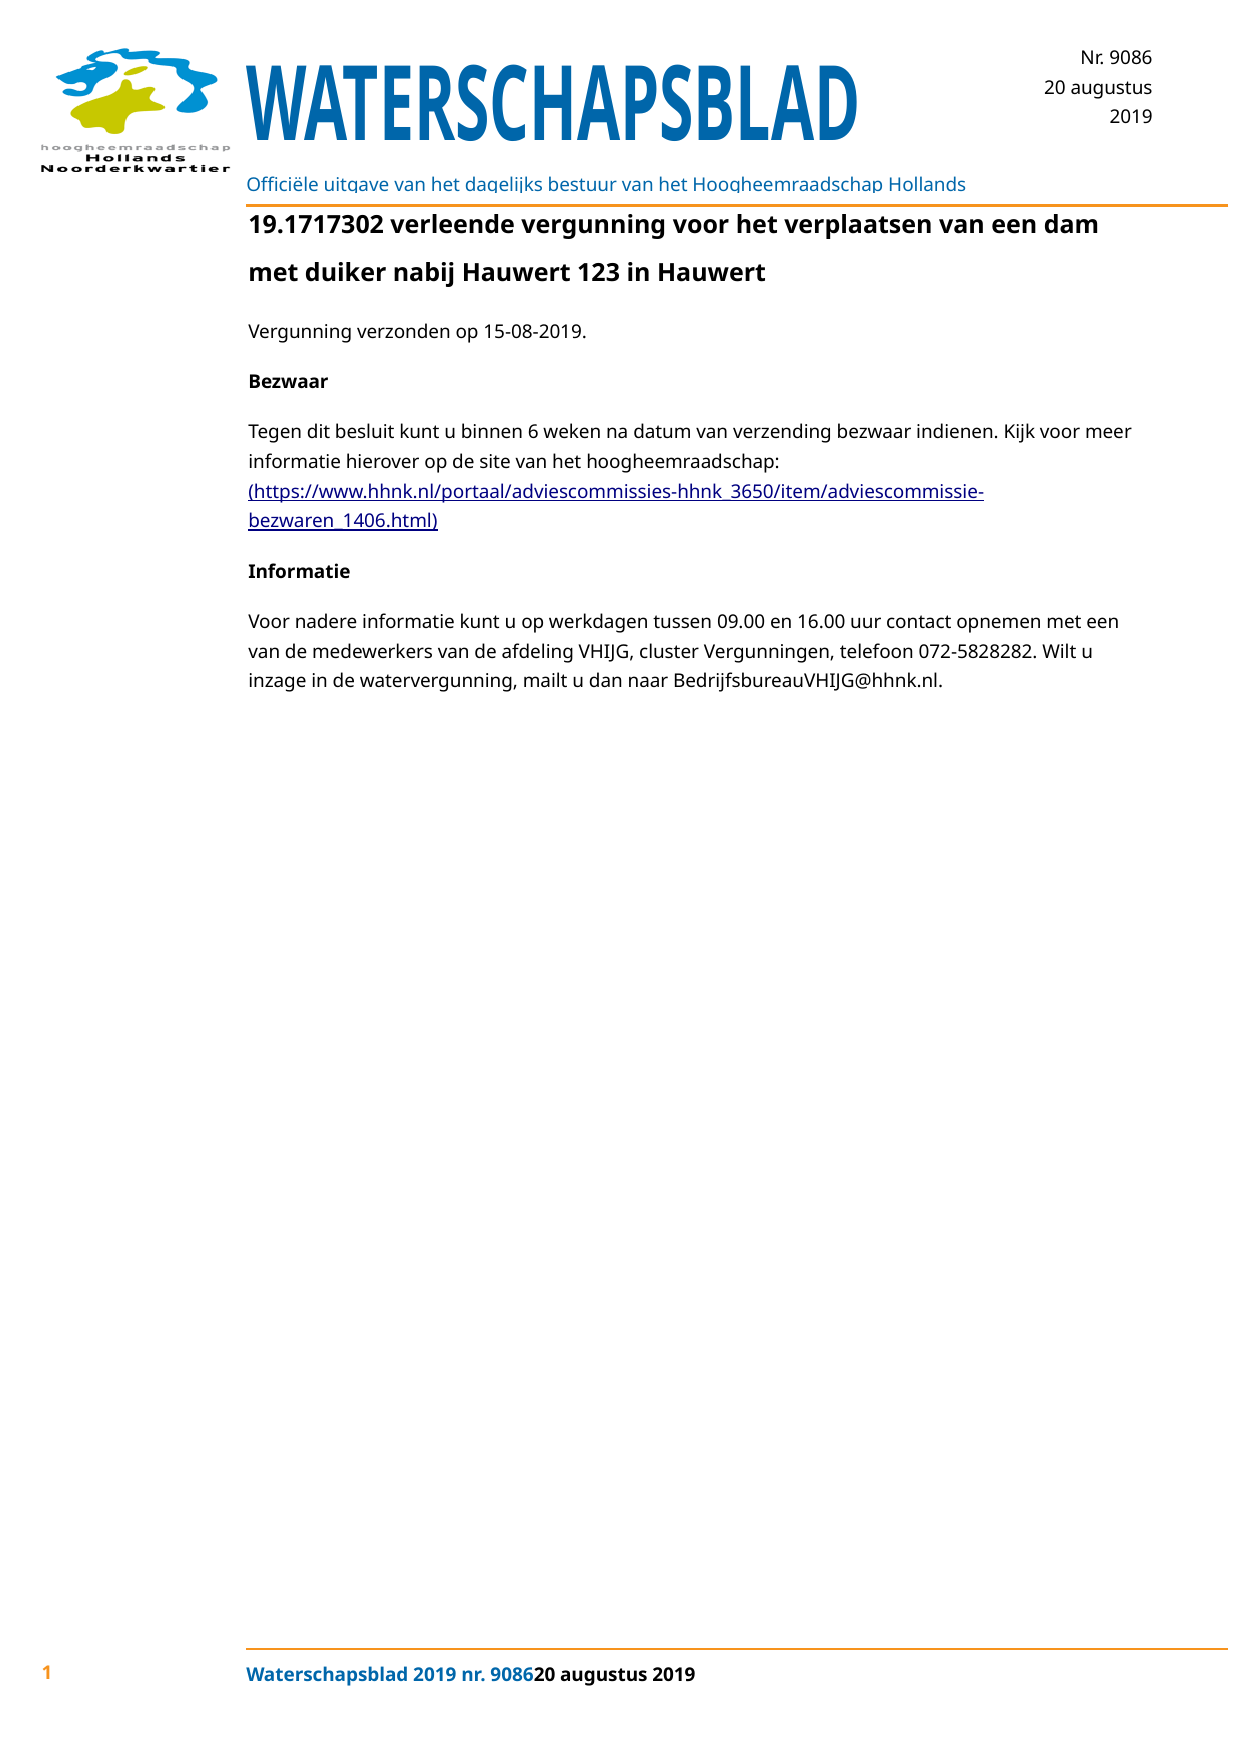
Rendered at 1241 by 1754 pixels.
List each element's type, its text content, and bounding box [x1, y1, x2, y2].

text Vergunning verzonden op 15-08-2019. [248, 318, 1152, 344]
text 19.1717302 verleende vergunning voor het verplaatsen van een dam met duiker nabij Hauwert 123 in Hauwert [248, 207, 1152, 288]
picture [41, 47, 231, 172]
text Informatie [248, 558, 1152, 584]
text Voor nadere informatie kunt u op werkdagen tussen 09.00 en 16.00 uur contact opnemen met een van de medewerkers van de afdeling VHIJG, cluster Vergunningen, telefoon 072-5828282. Wilt u inzage in de watervergunning, mailt u dan naar BedrijfsbureauVHIJG@hhnk.nl. [248, 608, 1152, 693]
text Tegen dit besluit kunt u binnen 6 weken na datum van verzending bezwaar indienen. Kijk voor meer informatie hierover op de site van het hoogheemraadschap: (https://www.hhnk.nl/portaal/adviescommissies-hhnk_3650/item/adviescommissie-bezwaren_1406.html) [248, 419, 1152, 533]
text Bezwaar [248, 368, 1152, 394]
